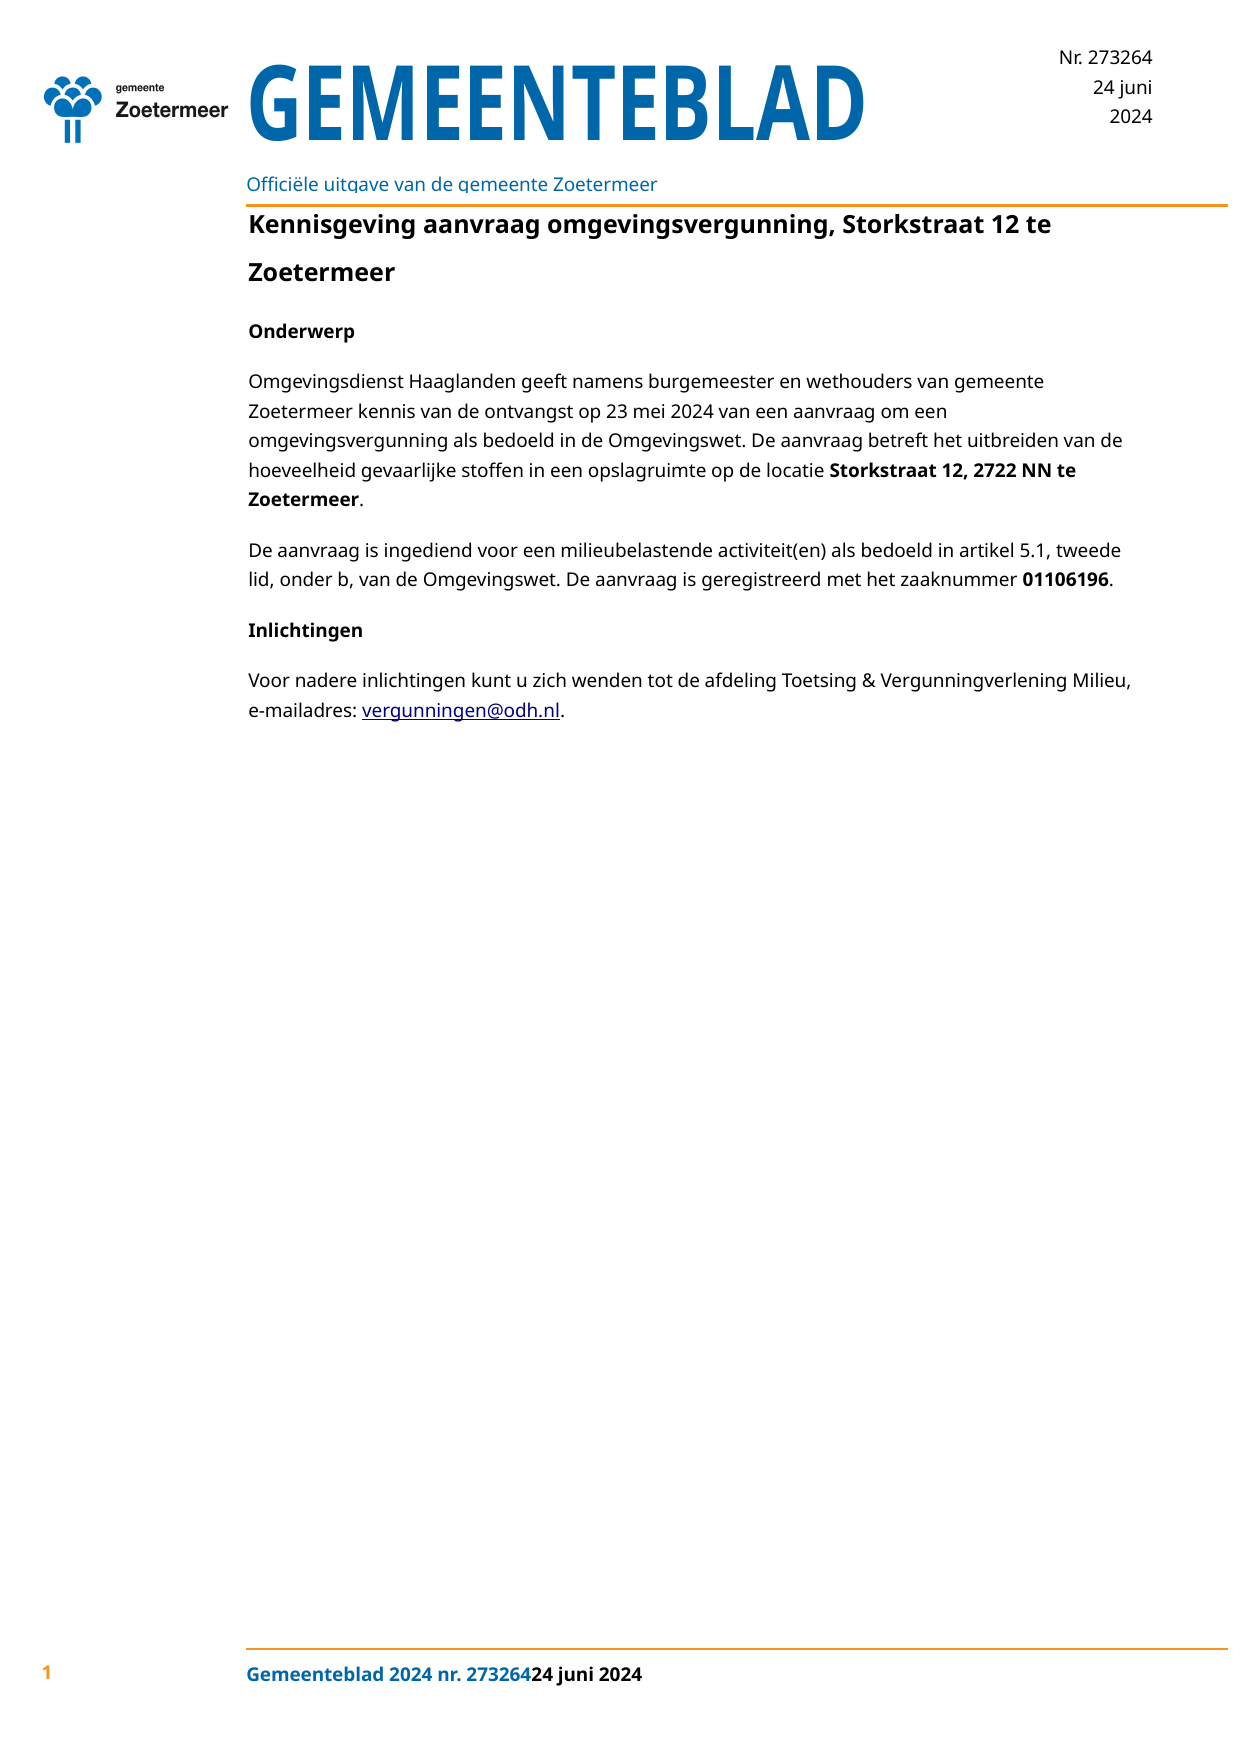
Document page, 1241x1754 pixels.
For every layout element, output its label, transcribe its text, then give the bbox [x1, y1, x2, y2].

text Onderwerp [248, 318, 1152, 344]
text Inlichtingen [248, 617, 1152, 643]
text Omgevingsdienst Haaglanden geeft namens burgemeester en wethouders van gemeente Zoetermeer kennis van de ontvangst op 23 mei 2024 van een aanvraag om een omgevingsvergunning als bedoeld in de Omgevingswet. De aanvraag betreft het uitbreiden van de hoeveelheid gevaarlijke stoffen in een opslagruimte op de locatie Storkstraat 12, 2722 NN te Zoetermeer. [248, 368, 1152, 512]
text De aanvraag is ingediend voor een milieubelastende activiteit(en) als bedoeld in artikel 5.1, tweede lid, onder b, van de Omgevingswet. De aanvraag is geregistreerd met het zaaknummer 01106196. [248, 537, 1152, 592]
picture [41, 47, 231, 172]
text Voor nadere inlichtingen kunt u zich wenden tot de afdeling Toetsing & Vergunningverlening Milieu, e-mailadres: vergunningen@odh.nl. [248, 667, 1152, 723]
text Kennisgeving aanvraag omgevingsvergunning, Storkstraat 12 te Zoetermeer [248, 207, 1152, 288]
